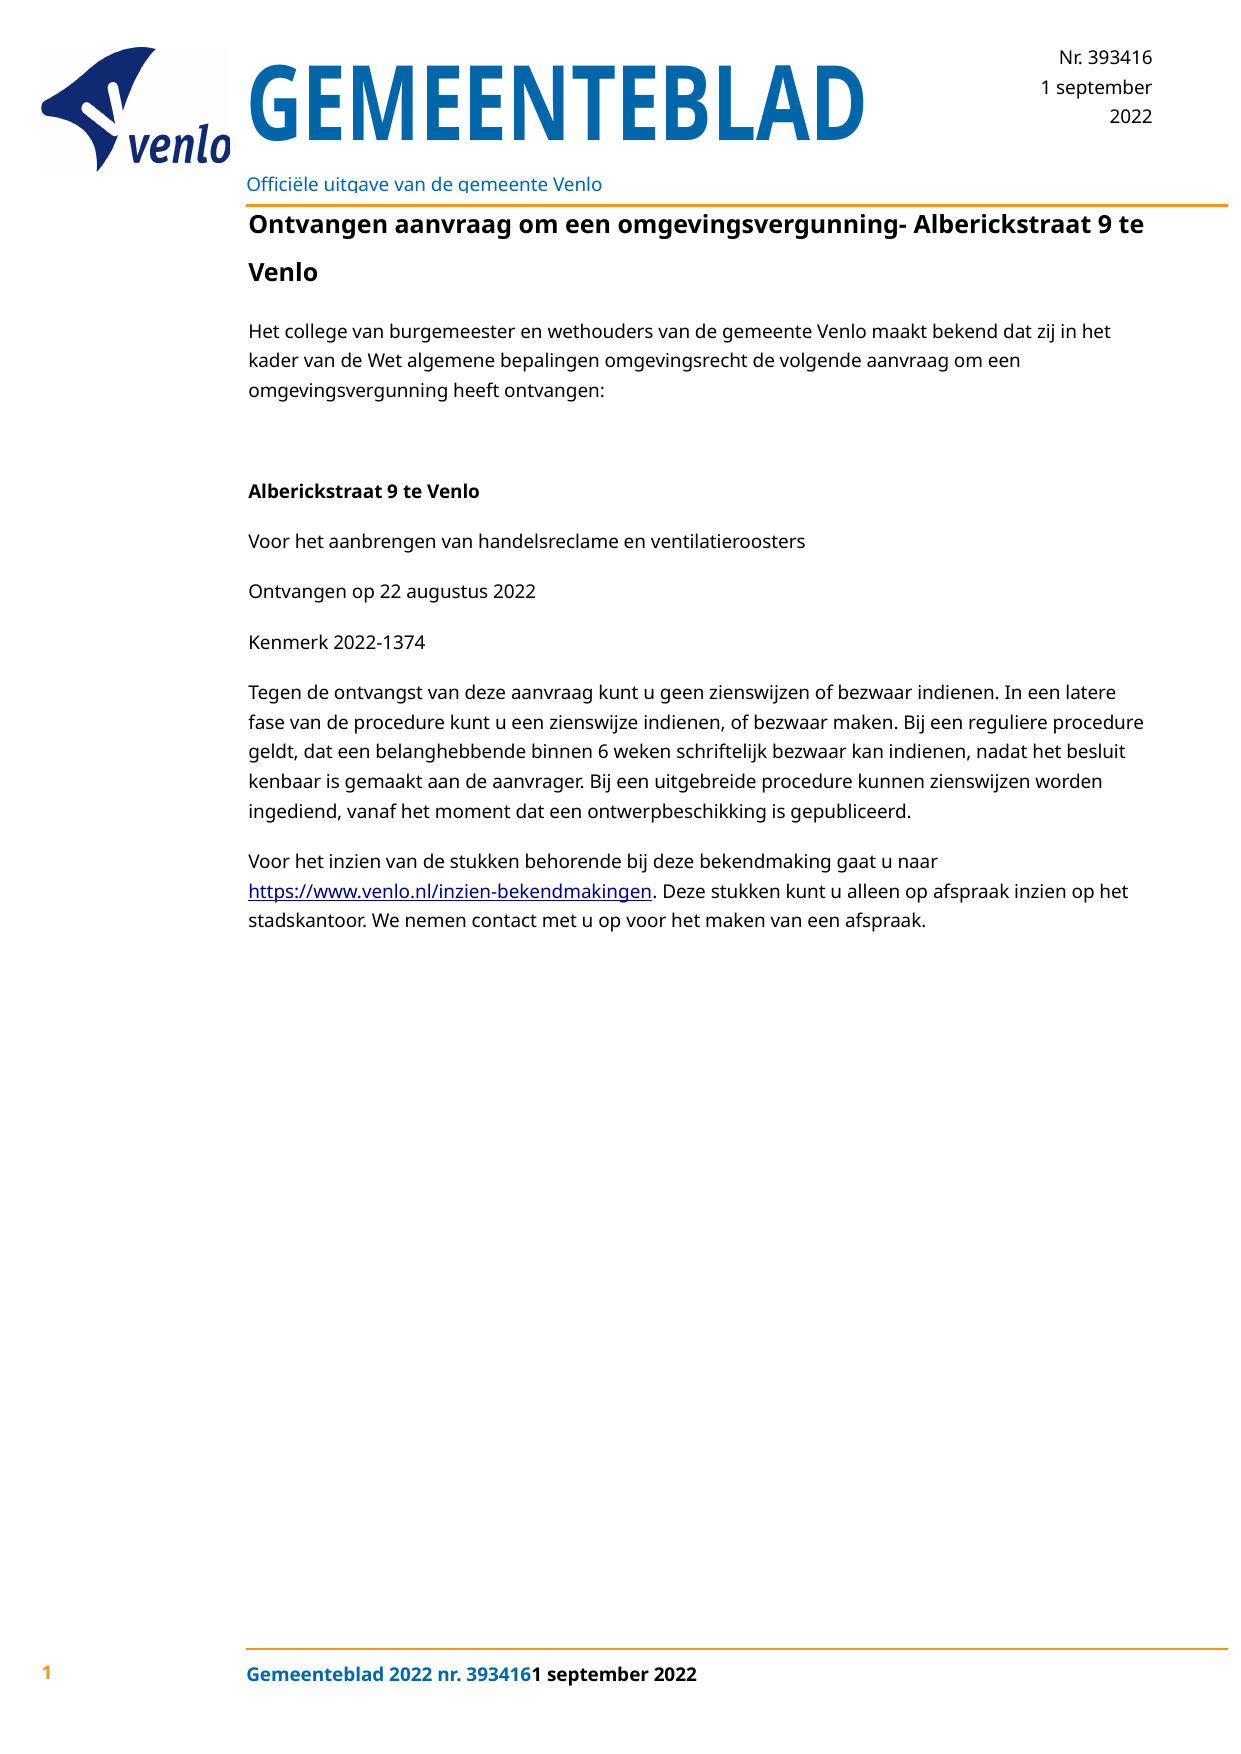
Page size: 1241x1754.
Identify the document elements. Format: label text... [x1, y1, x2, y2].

text Ontvangen aanvraag om een omgevingsvergunning- Alberickstraat 9 te Venlo [248, 207, 1152, 288]
text Tegen de ontvangst van deze aanvraag kunt u geen zienswijzen of bezwaar indienen. In een latere fase van de procedure kunt u een zienswijze indienen, of bezwaar maken. Bij een reguliere procedure geldt, dat een belanghebbende binnen 6 weken schriftelijk bezwaar kan indienen, nadat het besluit kenbaar is gemaakt aan de aanvrager. Bij een uitgebreide procedure kunnen zienswijzen worden ingediend, vanaf het moment dat een ontwerpbeschikking is gepubliceerd. [248, 679, 1152, 824]
text Het college van burgemeester en wethouders van de gemeente Venlo maakt bekend dat zij in het kader van de Wet algemene bepalingen omgevingsrecht de volgende aanvraag om een omgevingsvergunning heeft ontvangen: [248, 318, 1152, 403]
text Voor het inzien van de stukken behorende bij deze bekendmaking gaat u naar https://www.venlo.nl/inzien-bekendmakingen. Deze stukken kunt u alleen op afspraak inzien op het stadskantoor. We nemen contact met u op voor het maken van een afspraak. [248, 848, 1152, 933]
picture [41, 47, 231, 172]
text Ontvangen op 22 augustus 2022 [248, 579, 1152, 604]
text Kenmerk 2022-1374 [248, 629, 1152, 655]
text Alberickstraat 9 te Venlo [248, 478, 1152, 504]
text Voor het aanbrengen van handelsreclame en ventilatieroosters [248, 528, 1152, 554]
